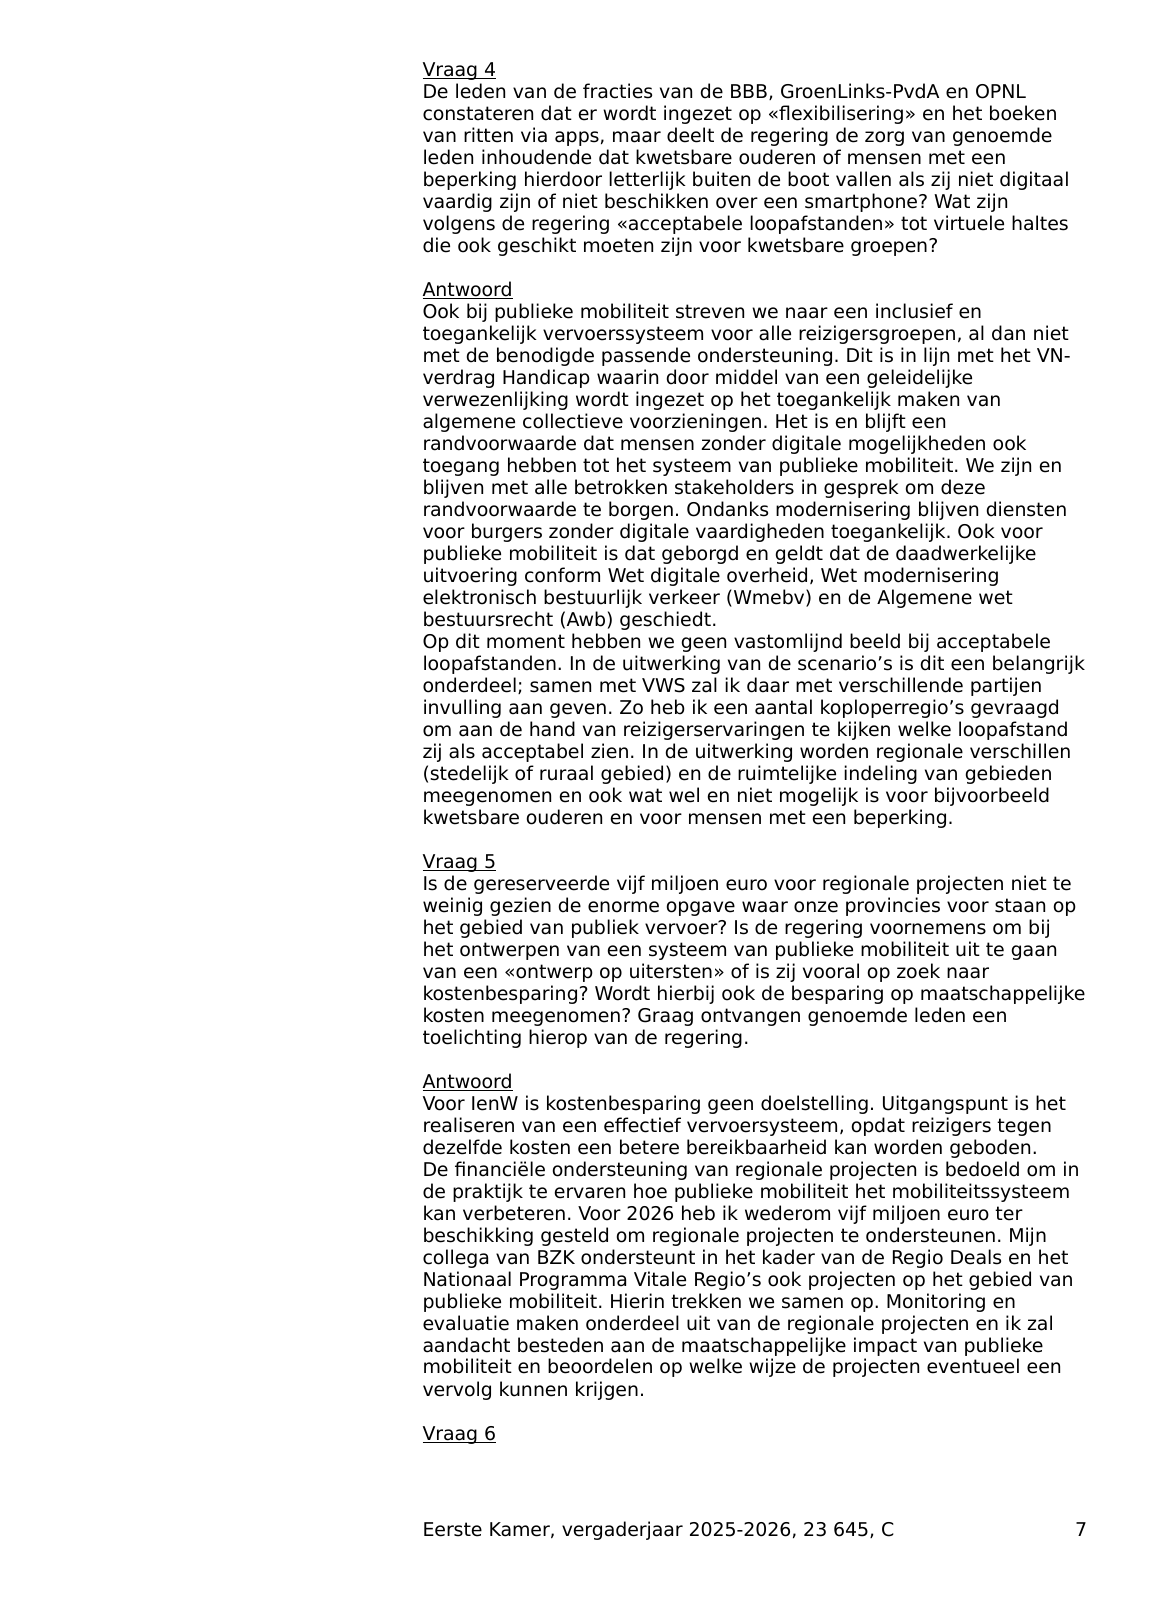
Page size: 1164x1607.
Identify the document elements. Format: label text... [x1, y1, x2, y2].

text De leden van de fracties van de BBB, GroenLinks-PvdA en OPNL constateren dat er wordt ingezet op «flexibilisering» en het boeken van ritten via apps, maar deelt de regering de zorg van genoemde leden inhoudende dat kwetsbare ouderen of mensen met een beperking hierdoor letterlijk buiten de boot vallen als zij niet digitaal vaardig zijn of niet beschikken over een smartphone? Wat zijn volgens de regering «acceptabele loopafstanden» tot virtuele haltes die ook geschikt moeten zijn voor kwetsbare groepen? [422, 81, 1087, 257]
text Op dit moment hebben we geen vastomlijnd beeld bij acceptabele loopafstanden. In de uitwerking van de scenario’s is dit een belangrijk onderdeel; samen met VWS zal ik daar met verschillende partijen invulling aan geven. Zo heb ik een aantal koploperregio’s gevraagd om aan de hand van reizigerservaringen te kijken welke loopafstand zij als acceptabel zien. In de uitwerking worden regionale verschillen (stedelijk of ruraal gebied) en de ruimtelijke indeling van gebieden meegenomen en ook wat wel en niet mogelijk is voor bijvoorbeeld kwetsbare ouderen en voor mensen met een beperking. [422, 631, 1087, 828]
text Vraag 5 [422, 851, 1087, 873]
text Voor IenW is kostenbesparing geen doelstelling. Uitgangspunt is het realiseren van een effectief vervoersysteem, opdat reizigers tegen dezelfde kosten een betere bereikbaarheid kan worden geboden. [422, 1093, 1087, 1159]
text Is de gereserveerde vijf miljoen euro voor regionale projecten niet te weinig gezien de enorme opgave waar onze provincies voor staan op het gebied van publiek vervoer? Is de regering voornemens om bij het ontwerpen van een systeem van publieke mobiliteit uit te gaan van een «ontwerp op uitersten» of is zij vooral op zoek naar kostenbesparing? Wordt hierbij ook de besparing op maatschappelijke kosten meegenomen? Graag ontvangen genoemde leden een toelichting hierop van de regering. [422, 873, 1087, 1048]
text Vraag 4 [422, 59, 1087, 81]
text Vraag 6 [422, 1423, 1087, 1444]
text Ook bij publieke mobiliteit streven we naar een inclusief en toegankelijk vervoerssysteem voor alle reizigersgroepen, al dan niet met de benodigde passende ondersteuning. Dit is in lijn met het VN-verdrag Handicap waarin door middel van een geleidelijke verwezenlijking wordt ingezet op het toegankelijk maken van algemene collectieve voorzieningen. Het is en blijft een randvoorwaarde dat mensen zonder digitale mogelijkheden ook toegang hebben tot het systeem van publieke mobiliteit. We zijn en blijven met alle betrokken stakeholders in gesprek om deze randvoorwaarde te borgen. Ondanks modernisering blijven diensten voor burgers zonder digitale vaardigheden toegankelijk. Ook voor publieke mobiliteit is dat geborgd en geldt dat de daadwerkelijke uitvoering conform Wet digitale overheid, Wet modernisering elektronisch bestuurlijk verkeer (Wmebv) en de Algemene wet bestuursrecht (Awb) geschiedt. [422, 301, 1087, 631]
text De financiële ondersteuning van regionale projecten is bedoeld om in de praktijk te ervaren hoe publieke mobiliteit het mobiliteitssysteem kan verbeteren. Voor 2026 heb ik wederom vijf miljoen euro ter beschikking gesteld om regionale projecten te ondersteunen. Mijn collega van BZK ondersteunt in het kader van de Regio Deals en het Nationaal Programma Vitale Regio’s ook projecten op het gebied van publieke mobiliteit. Hierin trekken we samen op. Monitoring en evaluatie maken onderdeel uit van de regionale projecten en ik zal aandacht besteden aan de maatschappelijke impact van publieke mobiliteit en beoordelen op welke wijze de projecten eventueel een vervolg kunnen krijgen. [422, 1159, 1087, 1400]
text Antwoord [422, 279, 1087, 301]
text Antwoord [422, 1071, 1087, 1093]
